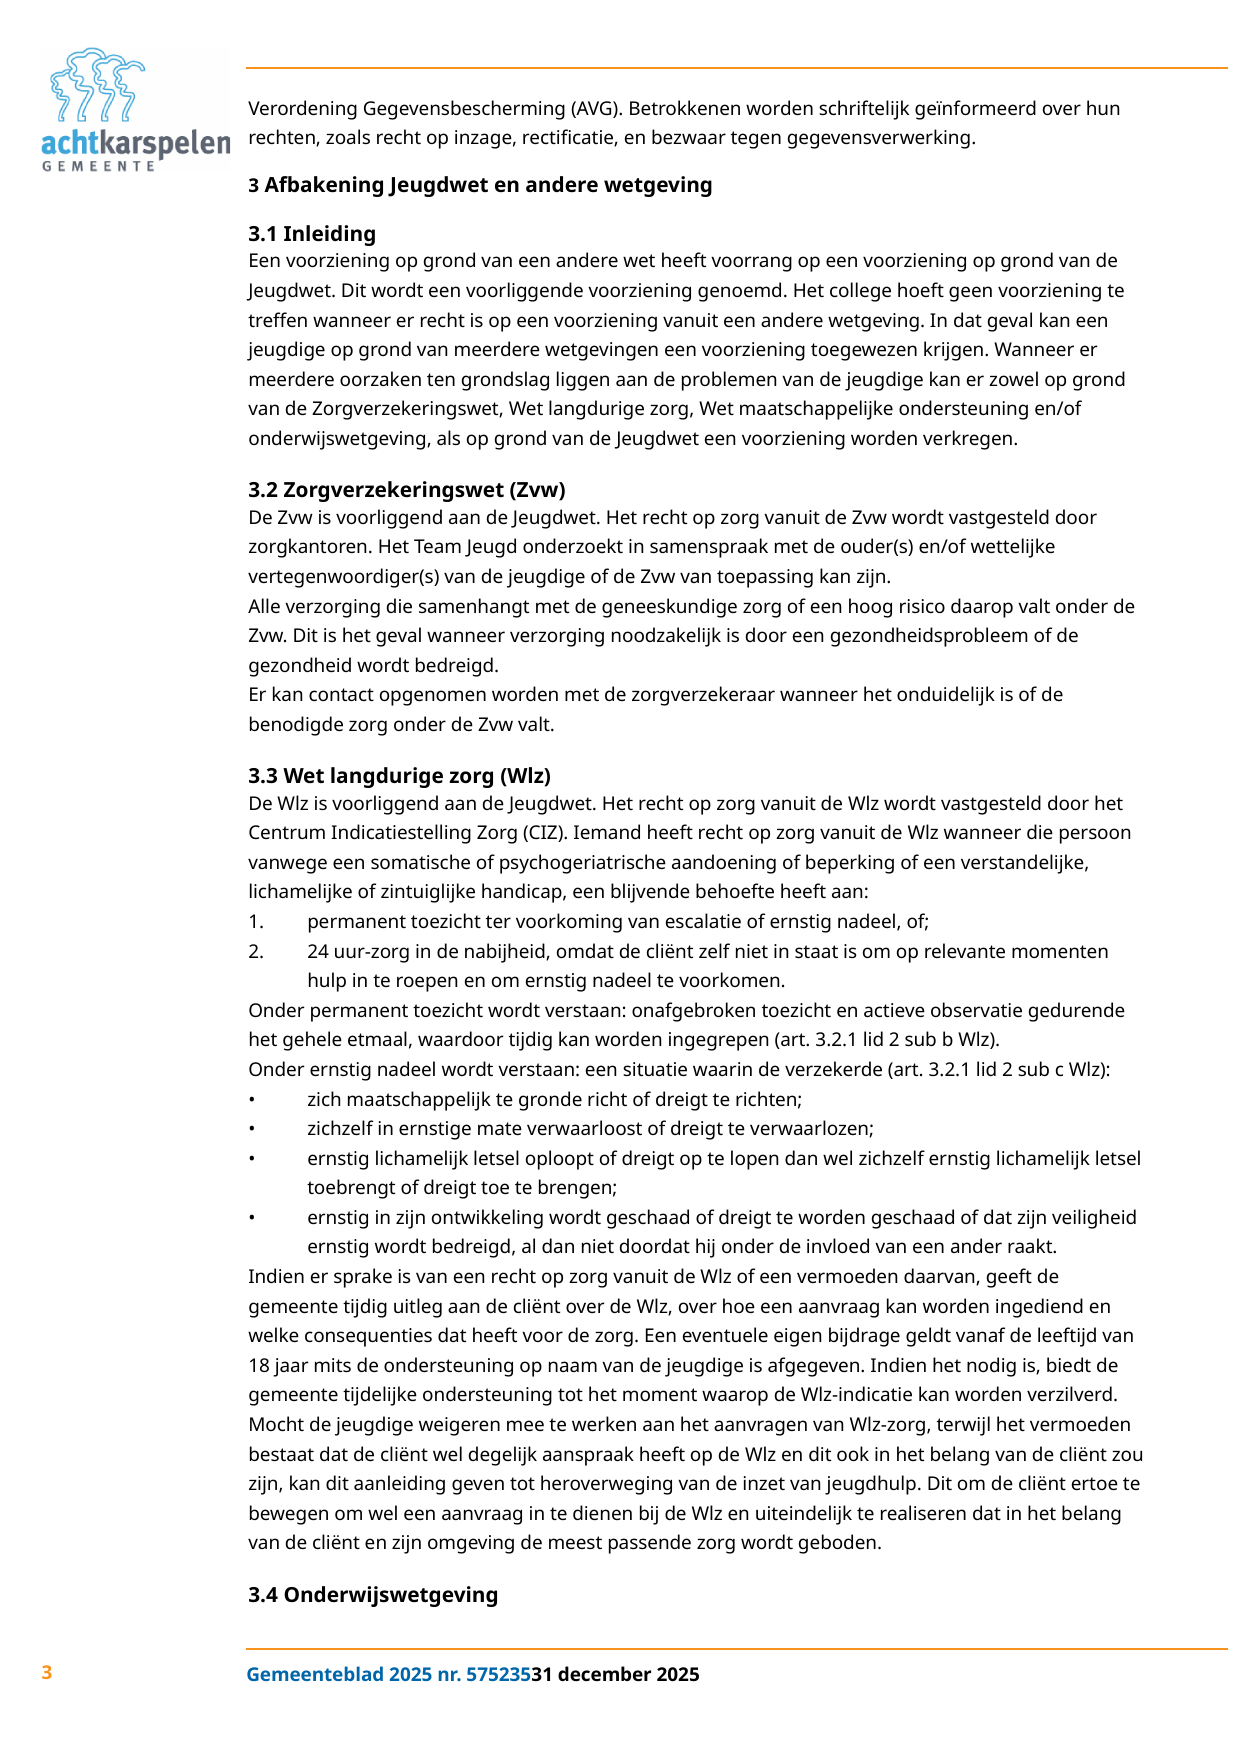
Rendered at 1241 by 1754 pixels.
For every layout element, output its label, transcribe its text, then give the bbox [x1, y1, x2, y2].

text Onder ernstig nadeel wordt verstaan: een situatie waarin de verzekerde (art. 3.2.1 lid 2 sub c Wlz): [248, 1056, 1152, 1082]
list ernstig in zijn ontwikkeling wordt geschaad of dreigt te worden geschaad of dat zijn veiligheid ernstig wordt bedreigd, al dan niet doordat hij onder de invloed van een ander raakt. [248, 1204, 1152, 1259]
text Onder permanent toezicht wordt verstaan: onafgebroken toezicht en actieve observatie gedurende het gehele etmaal, waardoor tijdig kan worden ingegrepen (art. 3.2.1 lid 2 sub b Wlz). [248, 997, 1152, 1052]
list ernstig lichamelijk letsel oploopt of dreigt op te lopen dan wel zichzelf ernstig lichamelijk letsel toebrengt of dreigt toe te brengen; [248, 1145, 1152, 1200]
text Indien er sprake is van een recht op zorg vanuit de Wlz of een vermoeden daarvan, geeft de gemeente tijdig uitleg aan de cliënt over de Wlz, over hoe een aanvraag kan worden ingediend en welke consequenties dat heeft voor de zorg. Een eventuele eigen bijdrage geldt vanaf de leeftijd van 18 jaar mits de ondersteuning op naam van de jeugdige is afgegeven. Indien het nodig is, biedt de gemeente tijdelijke ondersteuning tot het moment waarop de Wlz-indicatie kan worden verzilverd. [248, 1263, 1152, 1407]
text Mocht de jeugdige weigeren mee te werken aan het aanvragen van Wlz-zorg, terwijl het vermoeden bestaat dat de cliënt wel degelijk aanspraak heeft op de Wlz en dit ook in het belang van de cliënt zou zijn, kan dit aanleiding geven tot heroverweging van de inzet van jeugdhulp. Dit om de cliënt ertoe te bewegen om wel een aanvraag in te dienen bij de Wlz en uiteindelijk te realiseren dat in het belang van de cliënt en zijn omgeving de meest passende zorg wordt geboden. [248, 1411, 1152, 1555]
list 24 uur-zorg in de nabijheid, omdat de cliënt zelf niet in staat is om op relevante momenten hulp in te roepen en om ernstig nadeel te voorkomen. [248, 938, 1152, 993]
text 3.3 Wet langdurige zorg (Wlz) [248, 762, 1152, 790]
text Verordening Gegevensbescherming (AVG). Betrokkenen worden schriftelijk geïnformeerd over hun rechten, zoals recht op inzage, rectificatie, en bezwaar tegen gegevensverwerking. [248, 95, 1152, 150]
text Er kan contact opgenomen worden met de zorgverzekeraar wanneer het onduidelijk is of de benodigde zorg onder de Zvw valt. [248, 682, 1152, 737]
list zichzelf in ernstige mate verwaarloost of dreigt te verwaarlozen; [248, 1115, 1152, 1141]
text 3.4 Onderwijswetgeving [248, 1580, 1152, 1608]
list zich maatschappelijk te gronde richt of dreigt te richten; [248, 1086, 1152, 1112]
text Alle verzorging die samenhangt met de geneeskundige zorg of een hoog risico daarop valt onder de Zvw. Dit is het geval wanneer verzorging noodzakelijk is door een gezondheidsprobleem of de gezondheid wordt bedreigd. [248, 593, 1152, 678]
text 3.1 Inleiding [248, 219, 1152, 248]
list permanent toezicht ter voorkoming van escalatie of ernstig nadeel, of; [248, 908, 1152, 934]
picture [41, 47, 231, 172]
text 3 Afbakening Jeugdwet en andere wetgeving [248, 170, 1152, 198]
text De Zvw is voorliggend aan de Jeugdwet. Het recht op zorg vanuit de Zvw wordt vastgesteld door zorgkantoren. Het Team Jeugd onderzoekt in samenspraak met de ouder(s) en/of wettelijke vertegenwoordiger(s) van de jeugdige of de Zvw van toepassing kan zijn. [248, 504, 1152, 589]
text 3.2 Zorgverzekeringswet (Zvw) [248, 476, 1152, 504]
text Een voorziening op grond van een andere wet heeft voorrang op een voorziening op grond van de Jeugdwet. Dit wordt een voorliggende voorziening genoemd. Het college hoeft geen voorziening te treffen wanneer er recht is op een voorziening vanuit een andere wetgeving. In dat geval kan een jeugdige op grond van meerdere wetgevingen een voorziening toegewezen krijgen. Wanneer er meerdere oorzaken ten grondslag liggen aan de problemen van de jeugdige kan er zowel op grond van de Zorgverzekeringswet, Wet langdurige zorg, Wet maatschappelijke ondersteuning en/of onderwijswetgeving, als op grond van de Jeugdwet een voorziening worden verkregen. [248, 248, 1152, 451]
text De Wlz is voorliggend aan de Jeugdwet. Het recht op zorg vanuit de Wlz wordt vastgesteld door het Centrum Indicatiestelling Zorg (CIZ). Iemand heeft recht op zorg vanuit de Wlz wanneer die persoon vanwege een somatische of psychogeriatrische aandoening of beperking of een verstandelijke, lichamelijke of zintuiglijke handicap, een blijvende behoefte heeft aan: [248, 790, 1152, 904]
